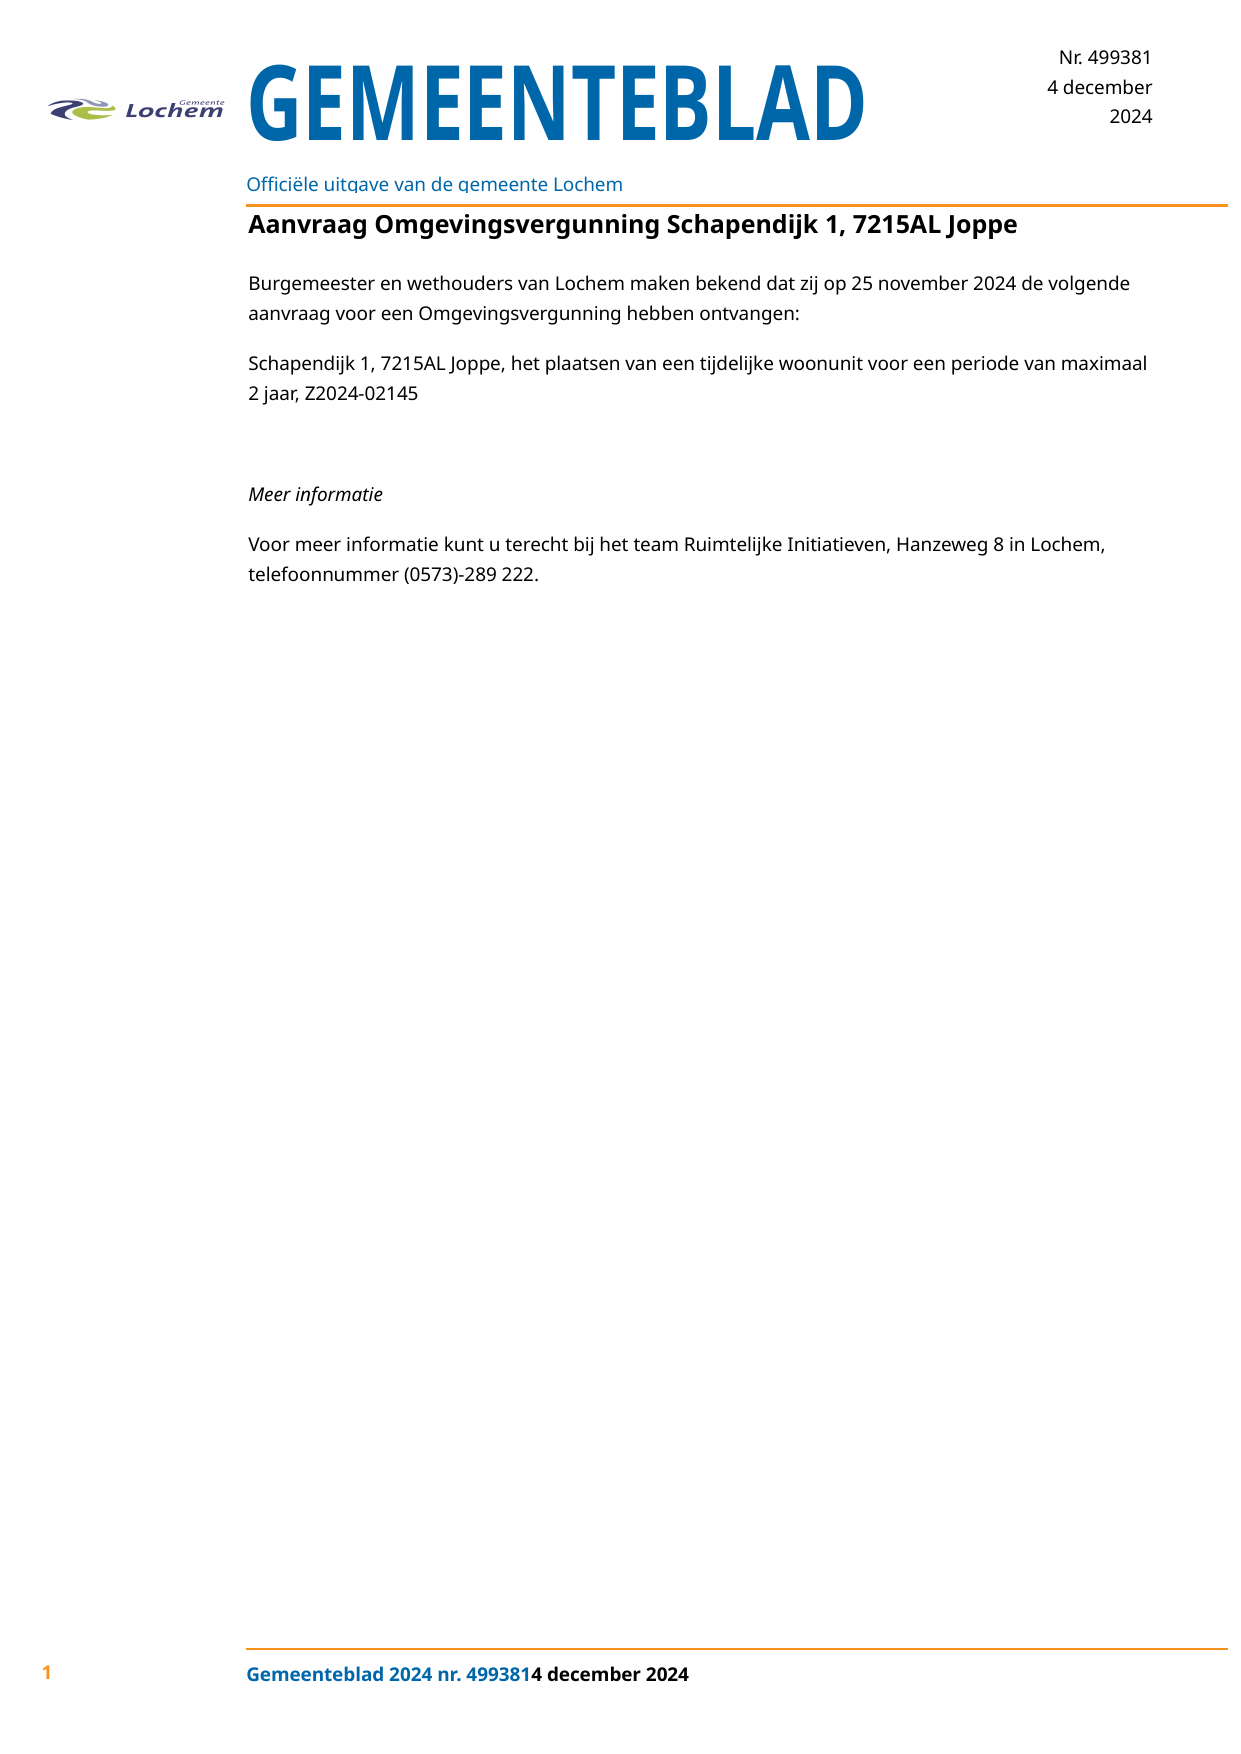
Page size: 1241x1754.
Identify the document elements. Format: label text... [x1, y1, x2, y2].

text Meer informatie [248, 481, 1152, 506]
text Voor meer informatie kunt u terecht bij het team Ruimtelijke Initiatieven, Hanzeweg 8 in Lochem, telefoonnummer (0573)-289 222. [248, 531, 1152, 586]
text Aanvraag Omgevingsvergunning Schapendijk 1, 7215AL Joppe [248, 207, 1152, 241]
text Burgemeester en wethouders van Lochem maken bekend dat zij op 25 november 2024 de volgende aanvraag voor een Omgevingsvergunning hebben ontvangen: [248, 270, 1152, 326]
picture [41, 47, 231, 172]
text Schapendijk 1, 7215AL Joppe, het plaatsen van een tijdelijke woonunit voor een periode van maximaal 2 jaar, Z2024-02145 [248, 350, 1152, 406]
